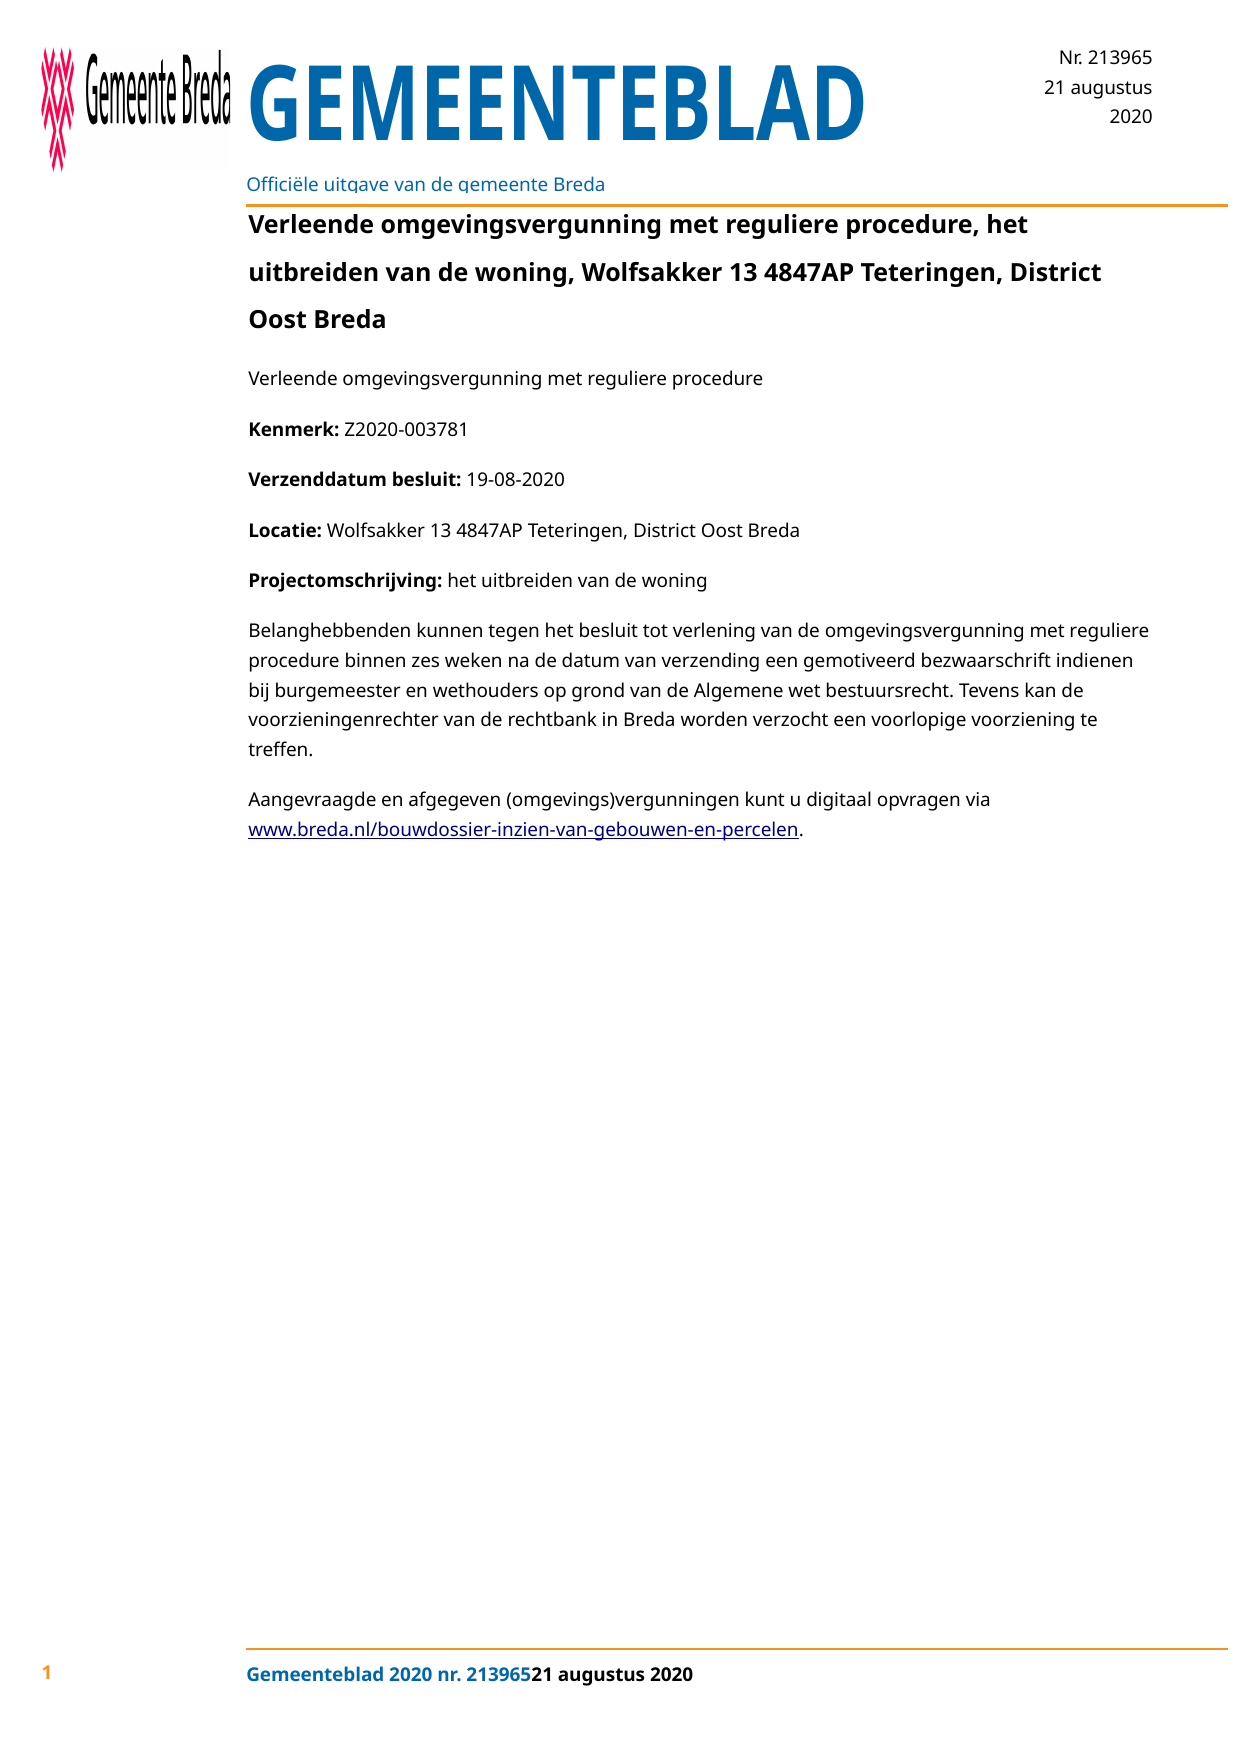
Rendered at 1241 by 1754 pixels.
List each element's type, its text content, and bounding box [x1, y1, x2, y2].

text Verzenddatum besluit: 19-08-2020 [248, 466, 1152, 492]
text Kenmerk: Z2020-003781 [248, 416, 1152, 442]
text Projectomschrijving: het uitbreiden van de woning [248, 567, 1152, 593]
text Verleende omgevingsvergunning met reguliere procedure, het uitbreiden van de woning, Wolfsakker 13 4847AP Teteringen, District Oost Breda [248, 207, 1152, 336]
text Verleende omgevingsvergunning met reguliere procedure [248, 366, 1152, 391]
picture [41, 47, 231, 172]
text Aangevraagde en afgegeven (omgevings)vergunningen kunt u digitaal opvragen via www.breda.nl/bouwdossier-inzien-van-gebouwen-en-percelen. [248, 786, 1152, 842]
text Belanghebbenden kunnen tegen het besluit tot verlening van de omgevingsvergunning met reguliere procedure binnen zes weken na de datum van verzending een gemotiveerd bezwaarschrift indienen bij burgemeester en wethouders op grond van de Algemene wet bestuursrecht. Tevens kan de voorzieningenrechter van de rechtbank in Breda worden verzocht een voorlopige voorziening te treffen. [248, 618, 1152, 762]
text Locatie: Wolfsakker 13 4847AP Teteringen, District Oost Breda [248, 517, 1152, 542]
